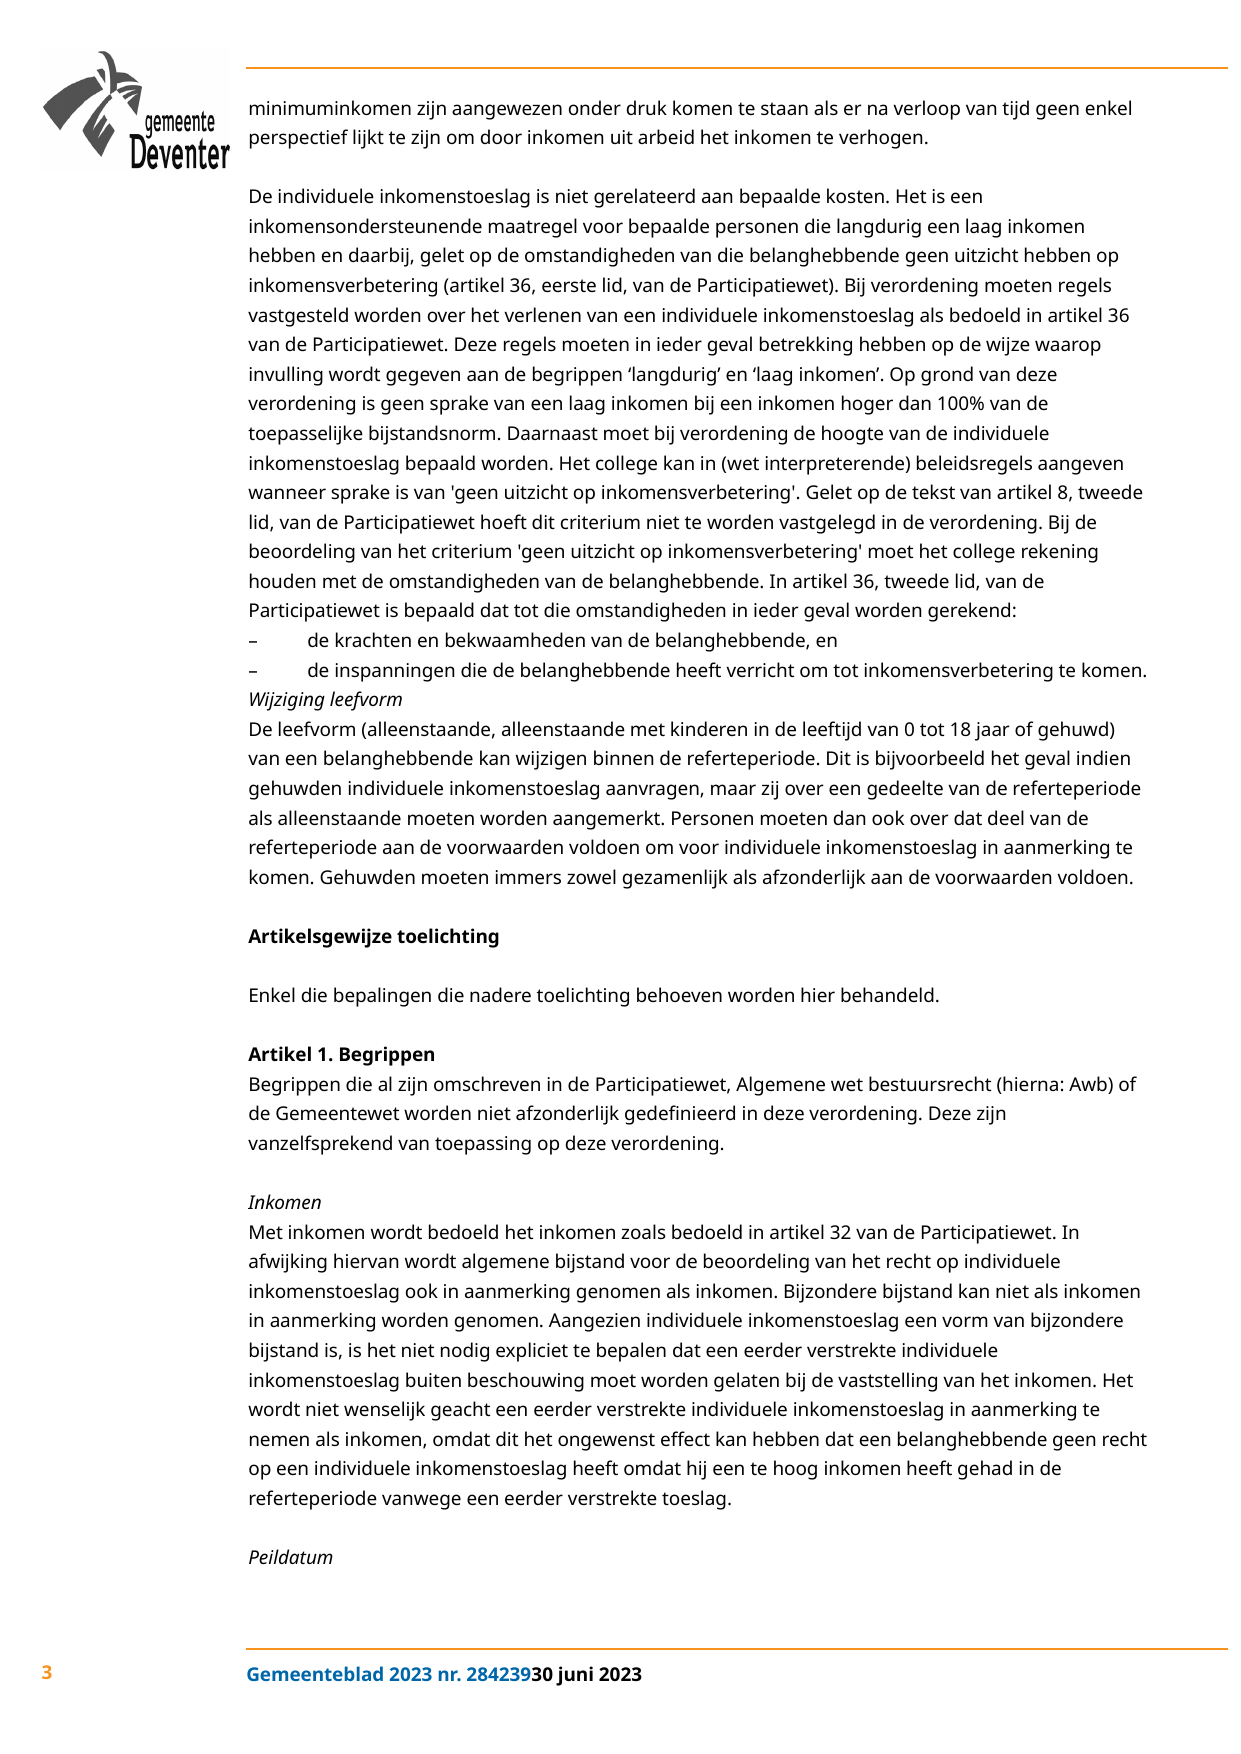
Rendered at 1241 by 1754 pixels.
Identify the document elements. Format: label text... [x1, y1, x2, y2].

picture [41, 47, 231, 172]
text Begrippen die al zijn omschreven in de Participatiewet, Algemene wet bestuursrecht (hierna: Awb) of de Gemeentewet worden niet afzonderlijk gedefinieerd in deze verordening. Deze zijn vanzelfsprekend van toepassing op deze verordening. [248, 1071, 1152, 1156]
text Artikel 1. Begrippen [248, 1041, 1152, 1067]
text De leefvorm (alleenstaande, alleenstaande met kinderen in de leeftijd van 0 tot 18 jaar of gehuwd) van een belanghebbende kan wijzigen binnen de referteperiode. Dit is bijvoorbeeld het geval indien gehuwden individuele inkomenstoeslag aanvragen, maar zij over een gedeelte van de referteperiode als alleenstaande moeten worden aangemerkt. Personen moeten dan ook over dat deel van de referteperiode aan de voorwaarden voldoen om voor individuele inkomenstoeslag in aanmerking te komen. Gehuwden moeten immers zowel gezamenlijk als afzonderlijk aan de voorwaarden voldoen. [248, 716, 1152, 890]
text Met inkomen wordt bedoeld het inkomen zoals bedoeld in artikel 32 van de Participatiewet. In afwijking hiervan wordt algemene bijstand voor de beoordeling van het recht op individuele inkomenstoeslag ook in aanmerking genomen als inkomen. Bijzondere bijstand kan niet als inkomen in aanmerking worden genomen. Aangezien individuele inkomenstoeslag een vorm van bijzondere bijstand is, is het niet nodig expliciet te bepalen dat een eerder verstrekte individuele inkomenstoeslag buiten beschouwing moet worden gelaten bij de vaststelling van het inkomen. Het wordt niet wenselijk geacht een eerder verstrekte individuele inkomenstoeslag in aanmerking te nemen als inkomen, omdat dit het ongewenst effect kan hebben dat een belanghebbende geen recht op een individuele inkomenstoeslag heeft omdat hij een te hoog inkomen heeft gehad in de referteperiode vanwege een eerder verstrekte toeslag. [248, 1219, 1152, 1511]
text Wijziging leefvorm [248, 686, 1152, 712]
text De individuele inkomenstoeslag is niet gerelateerd aan bepaalde kosten. Het is een inkomensondersteunende maatregel voor bepaalde personen die langdurig een laag inkomen hebben en daarbij, gelet op de omstandigheden van die belanghebbende geen uitzicht hebben op inkomensverbetering (artikel 36, eerste lid, van de Participatiewet). Bij verordening moeten regels vastgesteld worden over het verlenen van een individuele inkomenstoeslag als bedoeld in artikel 36 van de Participatiewet. Deze regels moeten in ieder geval betrekking hebben op de wijze waarop invulling wordt gegeven aan de begrippen ‘langdurig’ en ‘laag inkomen’. Op grond van deze verordening is geen sprake van een laag inkomen bij een inkomen hoger dan 100% van de toepasselijke bijstandsnorm. Daarnaast moet bij verordening de hoogte van de individuele inkomenstoeslag bepaald worden. Het college kan in (wet interpreterende) beleidsregels aangeven wanneer sprake is van 'geen uitzicht op inkomensverbetering'. Gelet op de tekst van artikel 8, tweede lid, van de Participatiewet hoeft dit criterium niet te worden vastgelegd in de verordening. Bij de beoordeling van het criterium 'geen uitzicht op inkomensverbetering' moet het college rekening houden met de omstandigheden van de belanghebbende. In artikel 36, tweede lid, van de Participatiewet is bepaald dat tot die omstandigheden in ieder geval worden gerekend: [248, 183, 1152, 623]
text Artikelsgewijze toelichting [248, 923, 1152, 949]
list de inspanningen die de belanghebbende heeft verricht om tot inkomensverbetering te komen. [248, 657, 1152, 683]
text Inkomen [248, 1189, 1152, 1215]
text Peildatum [248, 1544, 1152, 1570]
list de krachten en bekwaamheden van de belanghebbende, en [248, 627, 1152, 653]
text minimuminkomen zijn aangewezen onder druk komen te staan als er na verloop van tijd geen enkel perspectief lijkt te zijn om door inkomen uit arbeid het inkomen te verhogen. [248, 95, 1152, 150]
text Enkel die bepalingen die nadere toelichting behoeven worden hier behandeld. [248, 982, 1152, 1008]
